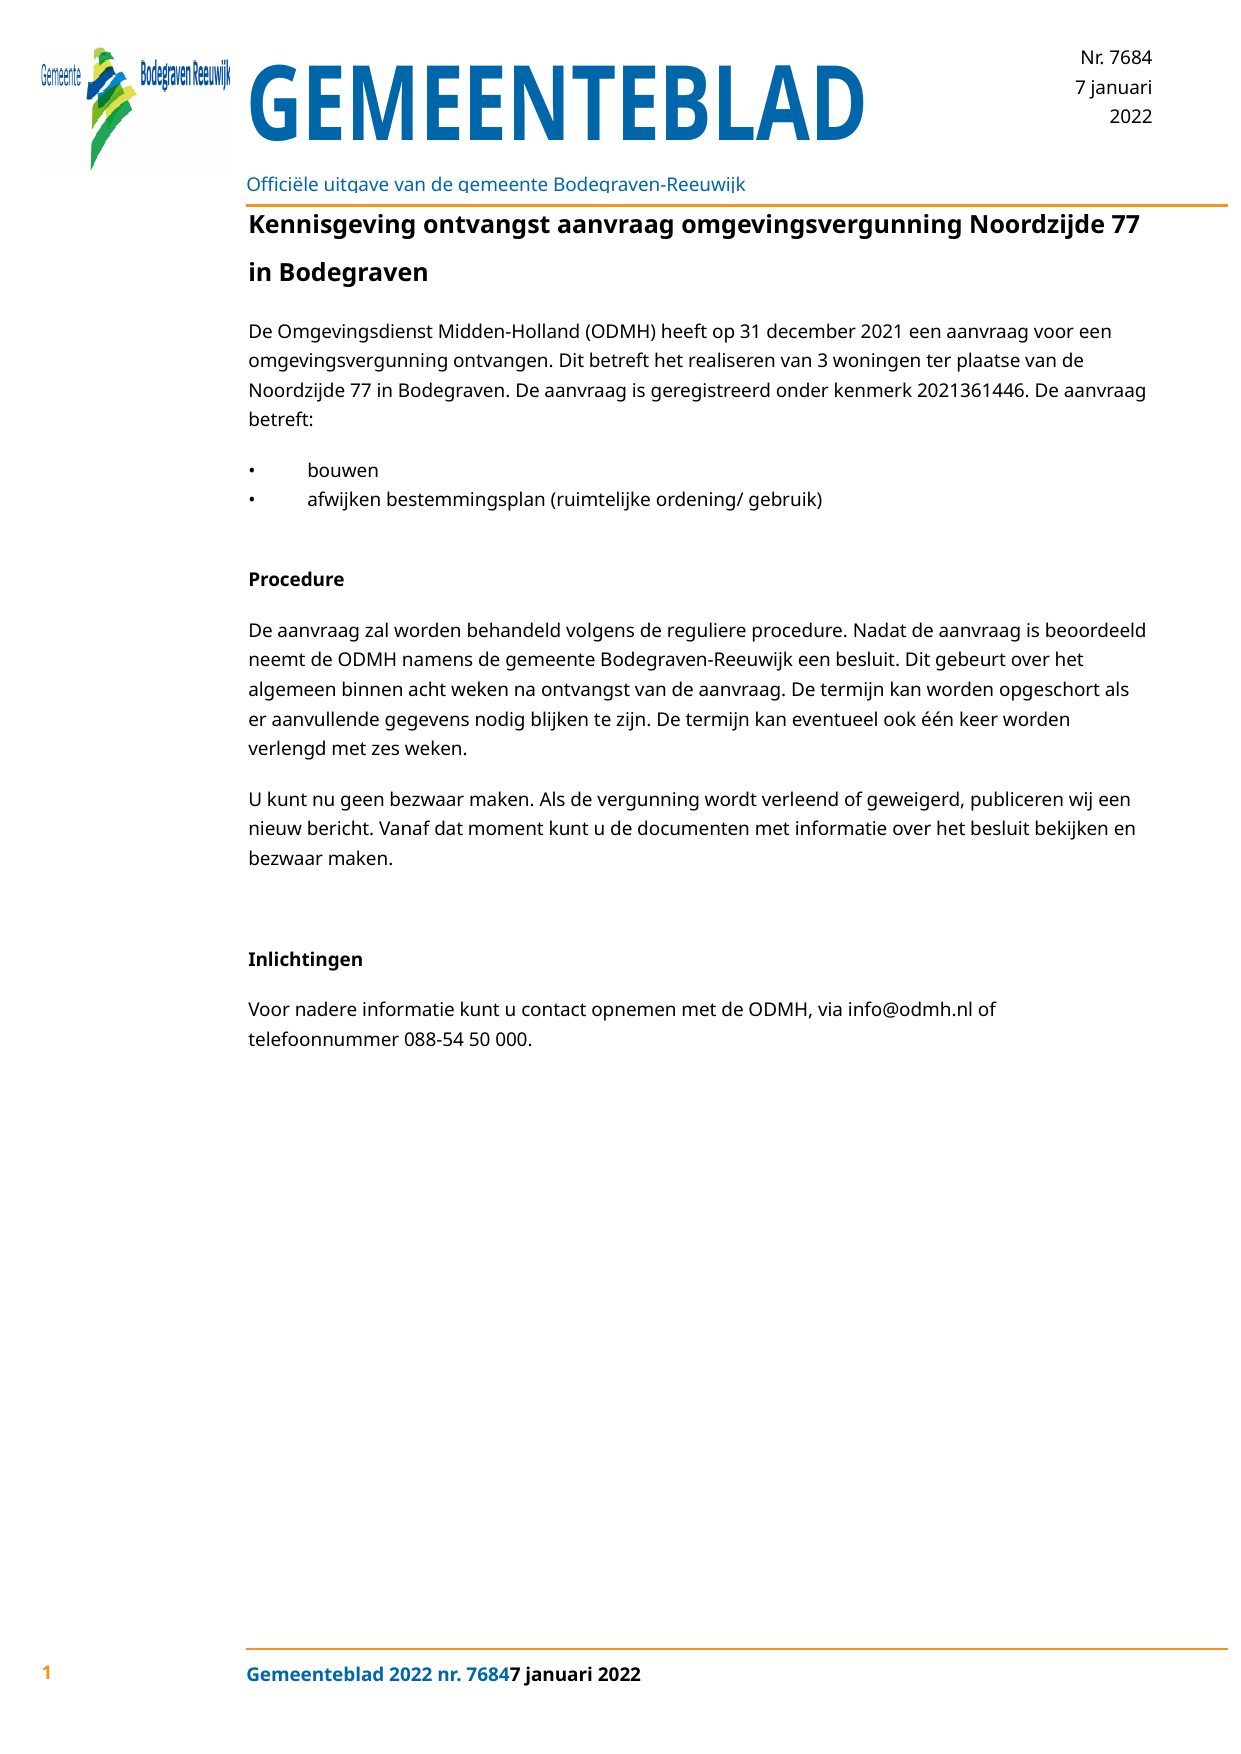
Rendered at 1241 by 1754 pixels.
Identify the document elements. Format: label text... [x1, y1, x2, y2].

text Inlichtingen [248, 946, 1152, 972]
picture [41, 47, 231, 172]
text De aanvraag zal worden behandeld volgens de reguliere procedure. Nadat de aanvraag is beoordeeld neemt de ODMH namens de gemeente Bodegraven-Reeuwijk een besluit. Dit gebeurt over het algemeen binnen acht weken na ontvangst van de aanvraag. De termijn kan worden opgeschort als er aanvullende gegevens nodig blijken te zijn. De termijn kan eventueel ook één keer worden verlengd met zes weken. [248, 617, 1152, 761]
text De Omgevingsdienst Midden-Holland (ODMH) heeft op 31 december 2021 een aanvraag voor een omgevingsvergunning ontvangen. Dit betreft het realiseren van 3 woningen ter plaatse van de Noordzijde 77 in Bodegraven. De aanvraag is geregistreerd onder kenmerk 2021361446. De aanvraag betreft: [248, 318, 1152, 432]
text Voor nadere informatie kunt u contact opnemen met de ODMH, via info@odmh.nl of telefoonnummer 088-54 50 000. [248, 996, 1152, 1052]
text Kennisgeving ontvangst aanvraag omgevingsvergunning Noordzijde 77 in Bodegraven [248, 207, 1152, 288]
text U kunt nu geen bezwaar maken. Als de vergunning wordt verleend of geweigerd, publiceren wij een nieuw bericht. Vanaf dat moment kunt u de documenten met informatie over het besluit bekijken en bezwaar maken. [248, 786, 1152, 871]
list bouwen [248, 457, 1152, 483]
text Procedure [248, 567, 1152, 592]
list afwijken bestemmingsplan (ruimtelijke ordening/ gebruik) [248, 487, 1152, 512]
